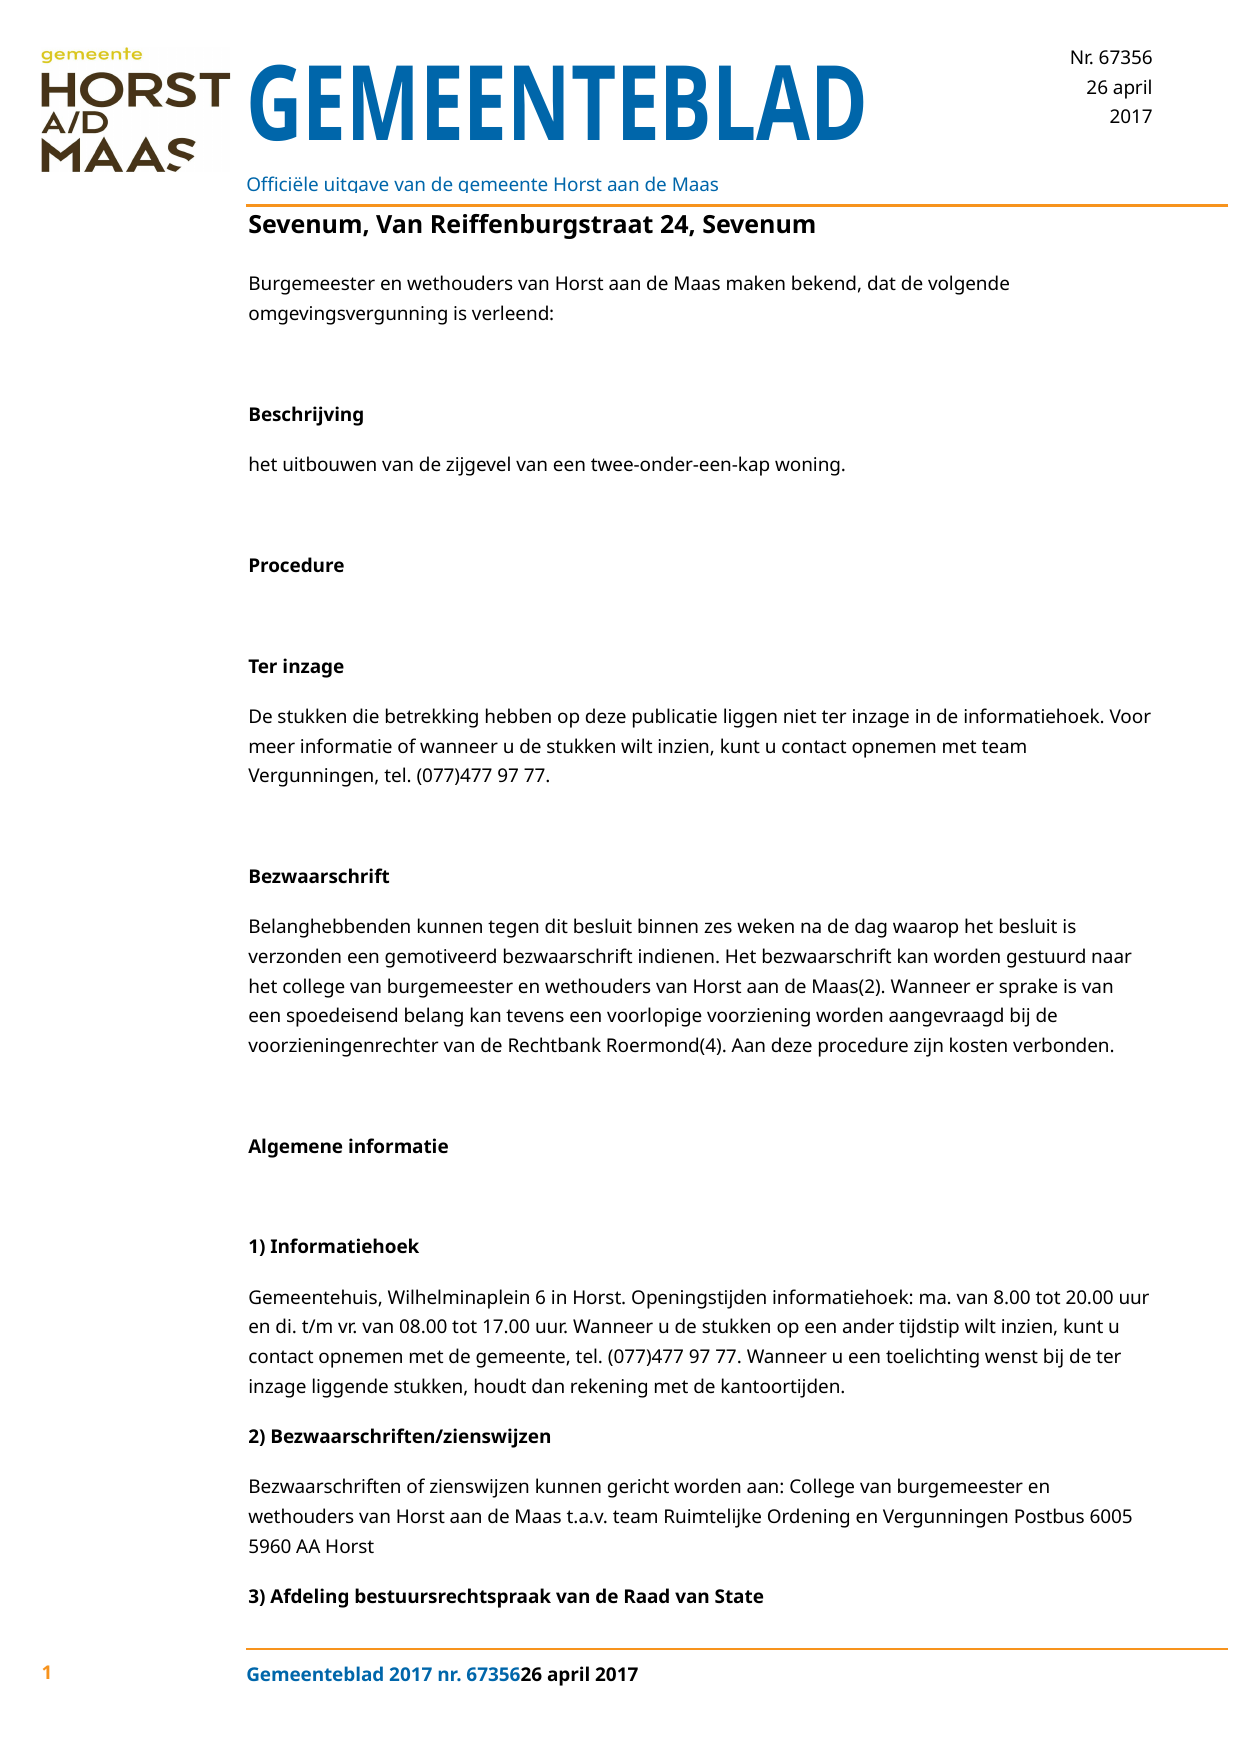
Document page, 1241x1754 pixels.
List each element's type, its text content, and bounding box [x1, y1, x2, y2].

text Belanghebbenden kunnen tegen dit besluit binnen zes weken na de dag waarop het besluit is verzonden een gemotiveerd bezwaarschrift indienen. Het bezwaarschrift kan worden gestuurd naar het college van burgemeester en wethouders van Horst aan de Maas(2). Wanneer er sprake is van een spoedeisend belang kan tevens een voorlopige voorziening worden aangevraagd bij de voorzieningenrechter van de Rechtbank Roermond(4). Aan deze procedure zijn kosten verbonden. [248, 914, 1152, 1058]
text 2) Bezwaarschriften/zienswijzen [248, 1423, 1152, 1449]
text Procedure [248, 552, 1152, 578]
text Algemene informatie [248, 1133, 1152, 1158]
text Burgemeester en wethouders van Horst aan de Maas maken bekend, dat de volgende omgevingsvergunning is verleend: [248, 270, 1152, 326]
picture [41, 47, 231, 172]
text Bezwaarschriften of zienswijzen kunnen gericht worden aan: College van burgemeester en wethouders van Horst aan de Maas t.a.v. team Ruimtelijke Ordening en Vergunningen Postbus 6005 5960 AA Horst [248, 1474, 1152, 1558]
text Ter inzage [248, 653, 1152, 678]
text Gemeentehuis, Wilhelminaplein 6 in Horst. Openingstijden informatiehoek: ma. van 8.00 tot 20.00 uur en di. t/m vr. van 08.00 tot 17.00 uur. Wanneer u de stukken op een ander tijdstip wilt inzien, kunt u contact opnemen met de gemeente, tel. (077)477 97 77. Wanneer u een toelichting wenst bij de ter inzage liggende stukken, houdt dan rekening met de kantoortijden. [248, 1284, 1152, 1398]
text Bezwaarschrift [248, 863, 1152, 889]
text Sevenum, Van Reiffenburgstraat 24, Sevenum [248, 207, 1152, 241]
text 1) Informatiehoek [248, 1234, 1152, 1259]
text het uitbouwen van de zijgevel van een twee-onder-een-kap woning. [248, 451, 1152, 477]
text Beschrijving [248, 401, 1152, 426]
text De stukken die betrekking hebben op deze publicatie liggen niet ter inzage in de informatiehoek. Voor meer informatie of wanneer u de stukken wilt inzien, kunt u contact opnemen met team Vergunningen, tel. (077)477 97 77. [248, 703, 1152, 788]
text 3) Afdeling bestuursrechtspraak van de Raad van State [248, 1583, 1152, 1609]
